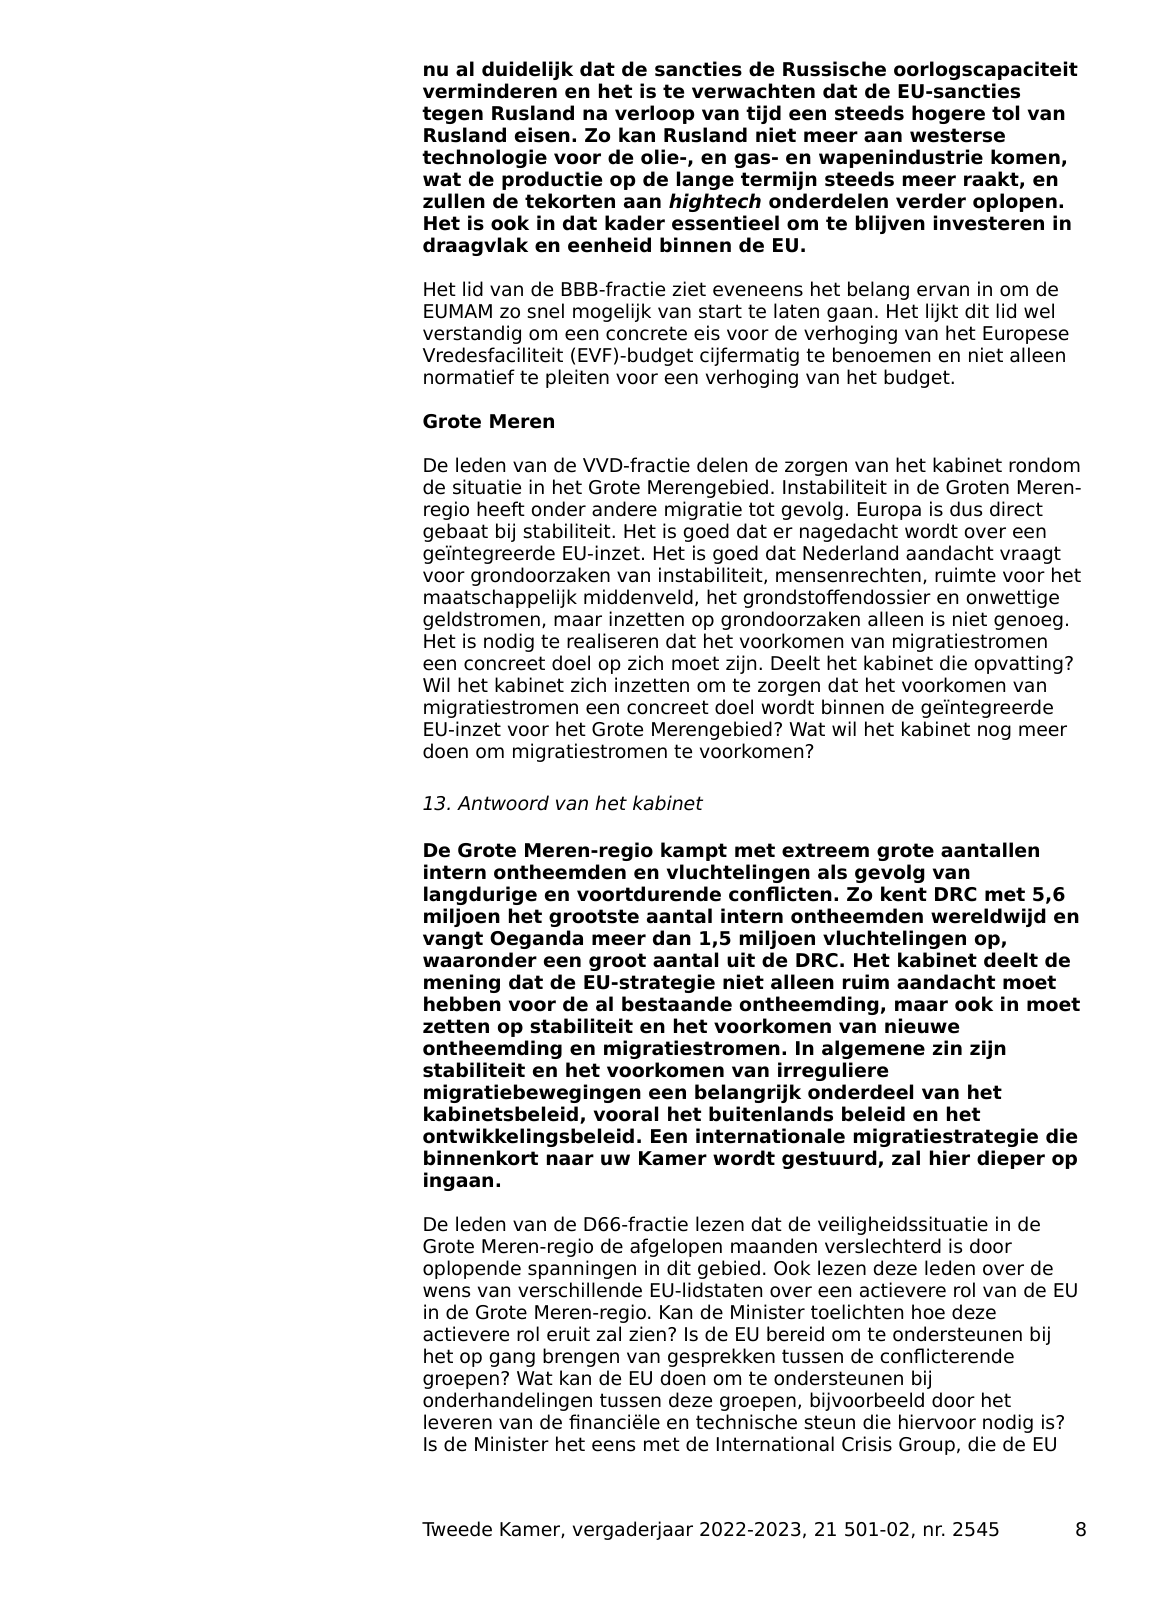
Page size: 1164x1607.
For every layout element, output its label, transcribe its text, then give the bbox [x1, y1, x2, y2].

text De leden van de D66-fractie lezen dat de veiligheidssituatie in de Grote Meren-regio de afgelopen maanden verslechterd is door oplopende spanningen in dit gebied. Ook lezen deze leden over de wens van verschillende EU-lidstaten over een actievere rol van de EU in de Grote Meren-regio. Kan de Minister toelichten hoe deze actievere rol eruit zal zien? Is de EU bereid om te ondersteunen bij het op gang brengen van gesprekken tussen de conflicterende groepen? Wat kan de EU doen om te ondersteunen bij onderhandelingen tussen deze groepen, bijvoorbeeld door het leveren van de financiële en technische steun die hiervoor nodig is? Is de Minister het eens met de International Crisis Group, die de EU [422, 1214, 1087, 1456]
subtitle Grote Meren [422, 411, 1087, 433]
text De leden van de VVD-fractie delen de zorgen van het kabinet rondom de situatie in het Grote Merengebied. Instabiliteit in de Groten Meren-regio heeft onder andere migratie tot gevolg. Europa is dus direct gebaat bij stabiliteit. Het is goed dat er nagedacht wordt over een geïntegreerde EU-inzet. Het is goed dat Nederland aandacht vraagt voor grondoorzaken van instabiliteit, mensenrechten, ruimte voor het maatschappelijk middenveld, het grondstoffendossier en onwettige geldstromen, maar inzetten op grondoorzaken alleen is niet genoeg. Het is nodig te realiseren dat het voorkomen van migratiestromen een concreet doel op zich moet zijn. Deelt het kabinet die opvatting? Wil het kabinet zich inzetten om te zorgen dat het voorkomen van migratiestromen een concreet doel wordt binnen de geïntegreerde EU-inzet voor het Grote Merengebied? Wat wil het kabinet nog meer doen om migratiestromen te voorkomen? [422, 455, 1087, 763]
text Het lid van de BBB-fractie ziet eveneens het belang ervan in om de EUMAM zo snel mogelijk van start te laten gaan. Het lijkt dit lid wel verstandig om een concrete eis voor de verhoging van het Europese Vredesfaciliteit (EVF)-budget cijfermatig te benoemen en niet alleen normatief te pleiten voor een verhoging van het budget. [422, 279, 1087, 389]
text De Grote Meren-regio kampt met extreem grote aantallen intern ontheemden en vluchtelingen als gevolg van langdurige en voortdurende conflicten. Zo kent DRC met 5,6 miljoen het grootste aantal intern ontheemden wereldwijd en vangt Oeganda meer dan 1,5 miljoen vluchtelingen op, waaronder een groot aantal uit de DRC. Het kabinet deelt de mening dat de EU-strategie niet alleen ruim aandacht moet hebben voor de al bestaande ontheemding, maar ook in moet zetten op stabiliteit en het voorkomen van nieuwe ontheemding en migratiestromen. In algemene zin zijn stabiliteit en het voorkomen van irreguliere migratiebewegingen een belangrijk onderdeel van het kabinetsbeleid, vooral het buitenlands beleid en het ontwikkelingsbeleid. Een internationale migratiestrategie die binnenkort naar uw Kamer wordt gestuurd, zal hier dieper op ingaan. [422, 840, 1087, 1192]
text nu al duidelijk dat de sancties de Russische oorlogscapaciteit verminderen en het is te verwachten dat de EU-sancties tegen Rusland na verloop van tijd een steeds hogere tol van Rusland eisen. Zo kan Rusland niet meer aan westerse technologie voor de olie-, en gas- en wapenindustrie komen, wat de productie op de lange termijn steeds meer raakt, en zullen de tekorten aan hightech onderdelen verder oplopen. Het is ook in dat kader essentieel om te blijven investeren in draagvlak en eenheid binnen de EU. [422, 59, 1087, 257]
subtitle 13. Antwoord van het kabinet [422, 793, 1087, 815]
